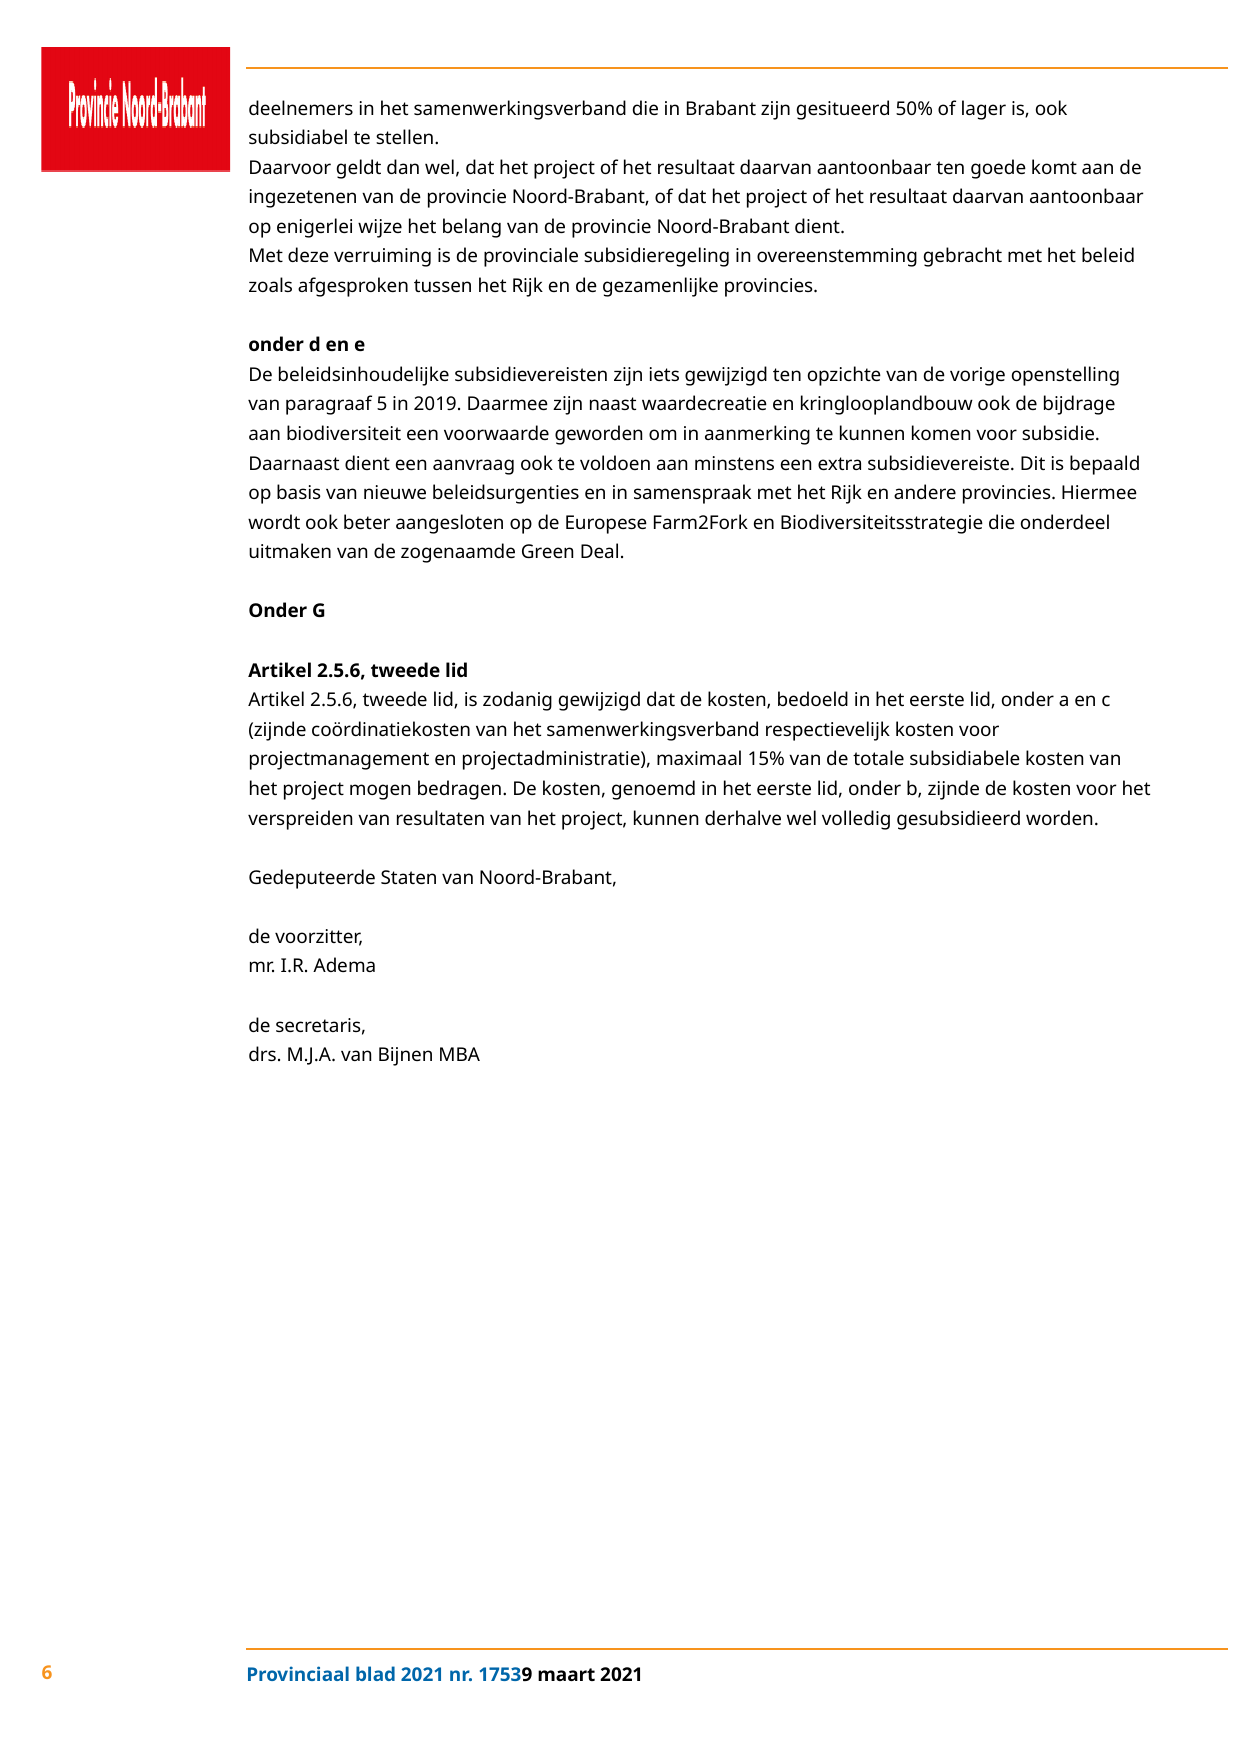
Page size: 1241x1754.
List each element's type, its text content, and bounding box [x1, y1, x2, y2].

picture [41, 47, 231, 172]
text de secretaris, [248, 1012, 1152, 1038]
text Daarvoor geldt dan wel, dat het project of het resultaat daarvan aantoonbaar ten goede komt aan de ingezetenen van de provincie Noord-Brabant, of dat het project of het resultaat daarvan aantoonbaar op enigerlei wijze het belang van de provincie Noord-Brabant dient. [248, 154, 1152, 239]
text Artikel 2.5.6, tweede lid, is zodanig gewijzigd dat de kosten, bedoeld in het eerste lid, onder a en c (zijnde coördinatiekosten van het samenwerkingsverband respectievelijk kosten voor projectmanagement en projectadministratie), maximaal 15% van de totale subsidiabele kosten van het project mogen bedragen. De kosten, genoemd in het eerste lid, onder b, zijnde de kosten voor het verspreiden van resultaten van het project, kunnen derhalve wel volledig gesubsidieerd worden. [248, 686, 1152, 831]
text deelnemers in het samenwerkingsverband die in Brabant zijn gesitueerd 50% of lager is, ook subsidiabel te stellen. [248, 95, 1152, 150]
text de voorzitter, [248, 923, 1152, 949]
text Artikel 2.5.6, tweede lid [248, 657, 1152, 683]
text Onder G [248, 598, 1152, 623]
text Met deze verruiming is de provinciale subsidieregeling in overeenstemming gebracht met het beleid zoals afgesproken tussen het Rijk en de gezamenlijke provincies. [248, 243, 1152, 298]
text De beleidsinhoudelijke subsidievereisten zijn iets gewijzigd ten opzichte van de vorige openstelling van paragraaf 5 in 2019. Daarmee zijn naast waardecreatie en kringlooplandbouw ook de bijdrage aan biodiversiteit een voorwaarde geworden om in aanmerking te kunnen komen voor subsidie. Daarnaast dient een aanvraag ook te voldoen aan minstens een extra subsidievereiste. Dit is bepaald op basis van nieuwe beleidsurgenties en in samenspraak met het Rijk en andere provincies. Hiermee wordt ook beter aangesloten op de Europese Farm2Fork en Biodiversiteitsstrategie die onderdeel uitmaken van de zogenaamde Green Deal. [248, 361, 1152, 564]
text drs. M.J.A. van Bijnen MBA [248, 1041, 1152, 1067]
text onder d en e [248, 331, 1152, 357]
text Gedeputeerde Staten van Noord-Brabant, [248, 864, 1152, 890]
text mr. I.R. Adema [248, 953, 1152, 978]
